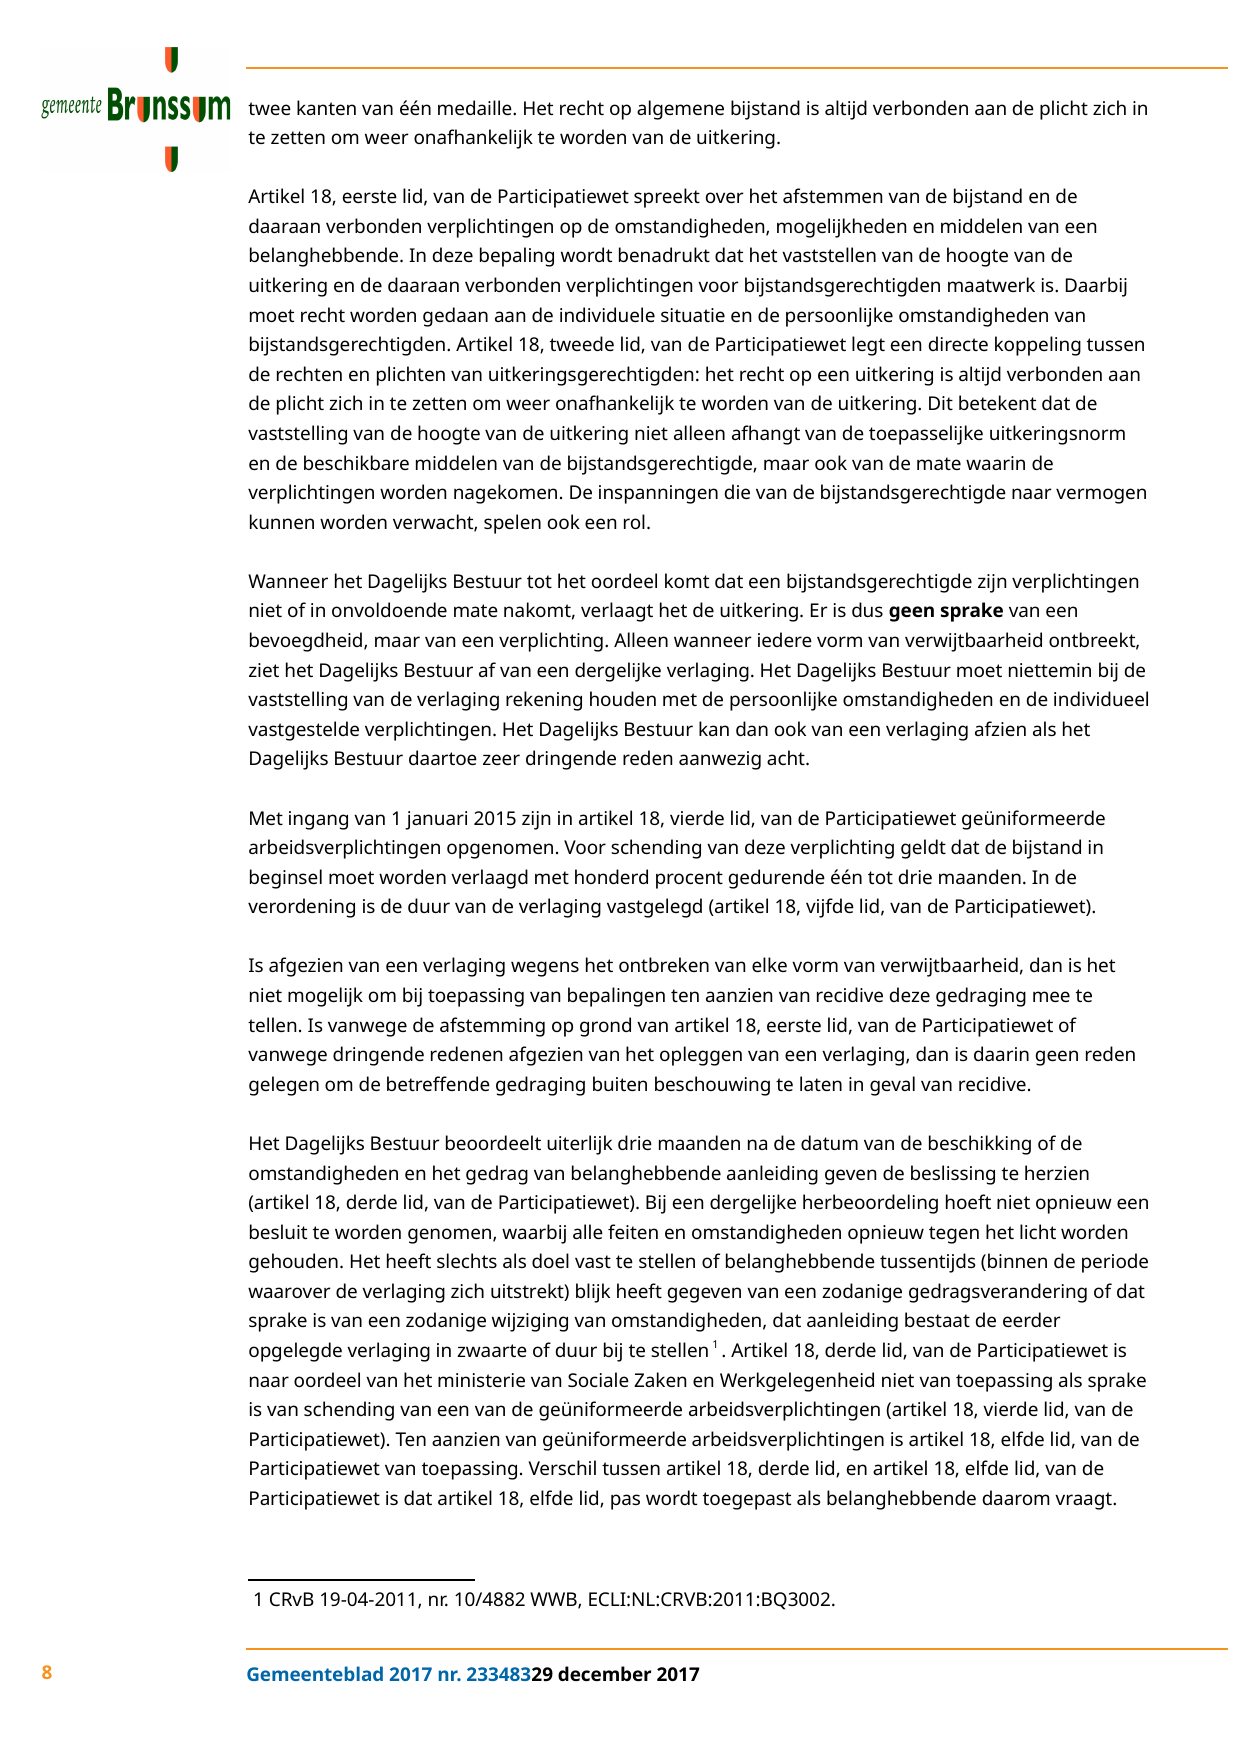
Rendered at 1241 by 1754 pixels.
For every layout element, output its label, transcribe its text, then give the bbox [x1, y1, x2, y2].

text twee kanten van één medaille. Het recht op algemene bijstand is altijd verbonden aan de plicht zich in te zetten om weer onafhankelijk te worden van de uitkering. [248, 95, 1152, 150]
text Het Dagelijks Bestuur beoordeelt uiterlijk drie maanden na de datum van de beschikking of de omstandigheden en het gedrag van belanghebbende aanleiding geven de beslissing te herzien (artikel 18, derde lid, van de Participatiewet). Bij een dergelijke herbeoordeling hoeft niet opnieuw een besluit te worden genomen, waarbij alle feiten en omstandigheden opnieuw tegen het licht worden gehouden. Het heeft slechts als doel vast te stellen of belanghebbende tussentijds (binnen de periode waarover de verlaging zich uitstrekt) blijk heeft gegeven van een zodanige gedragsverandering of dat sprake is van een zodanige wijziging van omstandigheden, dat aanleiding bestaat de eerder opgelegde verlaging in zwaarte of duur bij te stellen. Artikel 18, derde lid, van de Participatiewet is naar oordeel van het ministerie van Sociale Zaken en Werkgelegenheid niet van toepassing als sprake is van schending van een van de geüniformeerde arbeidsverplichtingen (artikel 18, vierde lid, van de Participatiewet). Ten aanzien van geüniformeerde arbeidsverplichtingen is artikel 18, elfde lid, van de Participatiewet van toepassing. Verschil tussen artikel 18, derde lid, en artikel 18, elfde lid, van de Participatiewet is dat artikel 18, elfde lid, pas wordt toegepast als belanghebbende daarom vraagt. [248, 1130, 1152, 1511]
text CRvB 19-04-2011, nr. 10/4882 WWB, ECLI:NL:CRVB:2011:BQ3002. [248, 1586, 1152, 1612]
text Wanneer het Dagelijks Bestuur tot het oordeel komt dat een bijstandsgerechtigde zijn verplichtingen niet of in onvoldoende mate nakomt, verlaagt het de uitkering. Er is dus geen sprake van een bevoegdheid, maar van een verplichting. Alleen wanneer iedere vorm van verwijtbaarheid ontbreekt, ziet het Dagelijks Bestuur af van een dergelijke verlaging. Het Dagelijks Bestuur moet niettemin bij de vaststelling van de verlaging rekening houden met de persoonlijke omstandigheden en de individueel vastgestelde verplichtingen. Het Dagelijks Bestuur kan dan ook van een verlaging afzien als het Dagelijks Bestuur daartoe zeer dringende reden aanwezig acht. [248, 568, 1152, 771]
text Is afgezien van een verlaging wegens het ontbreken van elke vorm van verwijtbaarheid, dan is het niet mogelijk om bij toepassing van bepalingen ten aanzien van recidive deze gedraging mee te tellen. Is vanwege de afstemming op grond van artikel 18, eerste lid, van de Participatiewet of vanwege dringende redenen afgezien van het opleggen van een verlaging, dan is daarin geen reden gelegen om de betreffende gedraging buiten beschouwing te laten in geval van recidive. [248, 953, 1152, 1097]
text Artikel 18, eerste lid, van de Participatiewet spreekt over het afstemmen van de bijstand en de daaraan verbonden verplichtingen op de omstandigheden, mogelijkheden en middelen van een belanghebbende. In deze bepaling wordt benadrukt dat het vaststellen van de hoogte van de uitkering en de daaraan verbonden verplichtingen voor bijstandsgerechtigden maatwerk is. Daarbij moet recht worden gedaan aan de individuele situatie en de persoonlijke omstandigheden van bijstandsgerechtigden. Artikel 18, tweede lid, van de Participatiewet legt een directe koppeling tussen de rechten en plichten van uitkeringsgerechtigden: het recht op een uitkering is altijd verbonden aan de plicht zich in te zetten om weer onafhankelijk te worden van de uitkering. Dit betekent dat de vaststelling van de hoogte van de uitkering niet alleen afhangt van de toepasselijke uitkeringsnorm en de beschikbare middelen van de bijstandsgerechtigde, maar ook van de mate waarin de verplichtingen worden nagekomen. De inspanningen die van de bijstandsgerechtigde naar vermogen kunnen worden verwacht, spelen ook een rol. [248, 183, 1152, 535]
picture [41, 47, 231, 172]
text Met ingang van 1 januari 2015 zijn in artikel 18, vierde lid, van de Participatiewet geüniformeerde arbeidsverplichtingen opgenomen. Voor schending van deze verplichting geldt dat de bijstand in beginsel moet worden verlaagd met honderd procent gedurende één tot drie maanden. In de verordening is de duur van de verlaging vastgelegd (artikel 18, vijfde lid, van de Participatiewet). [248, 805, 1152, 919]
